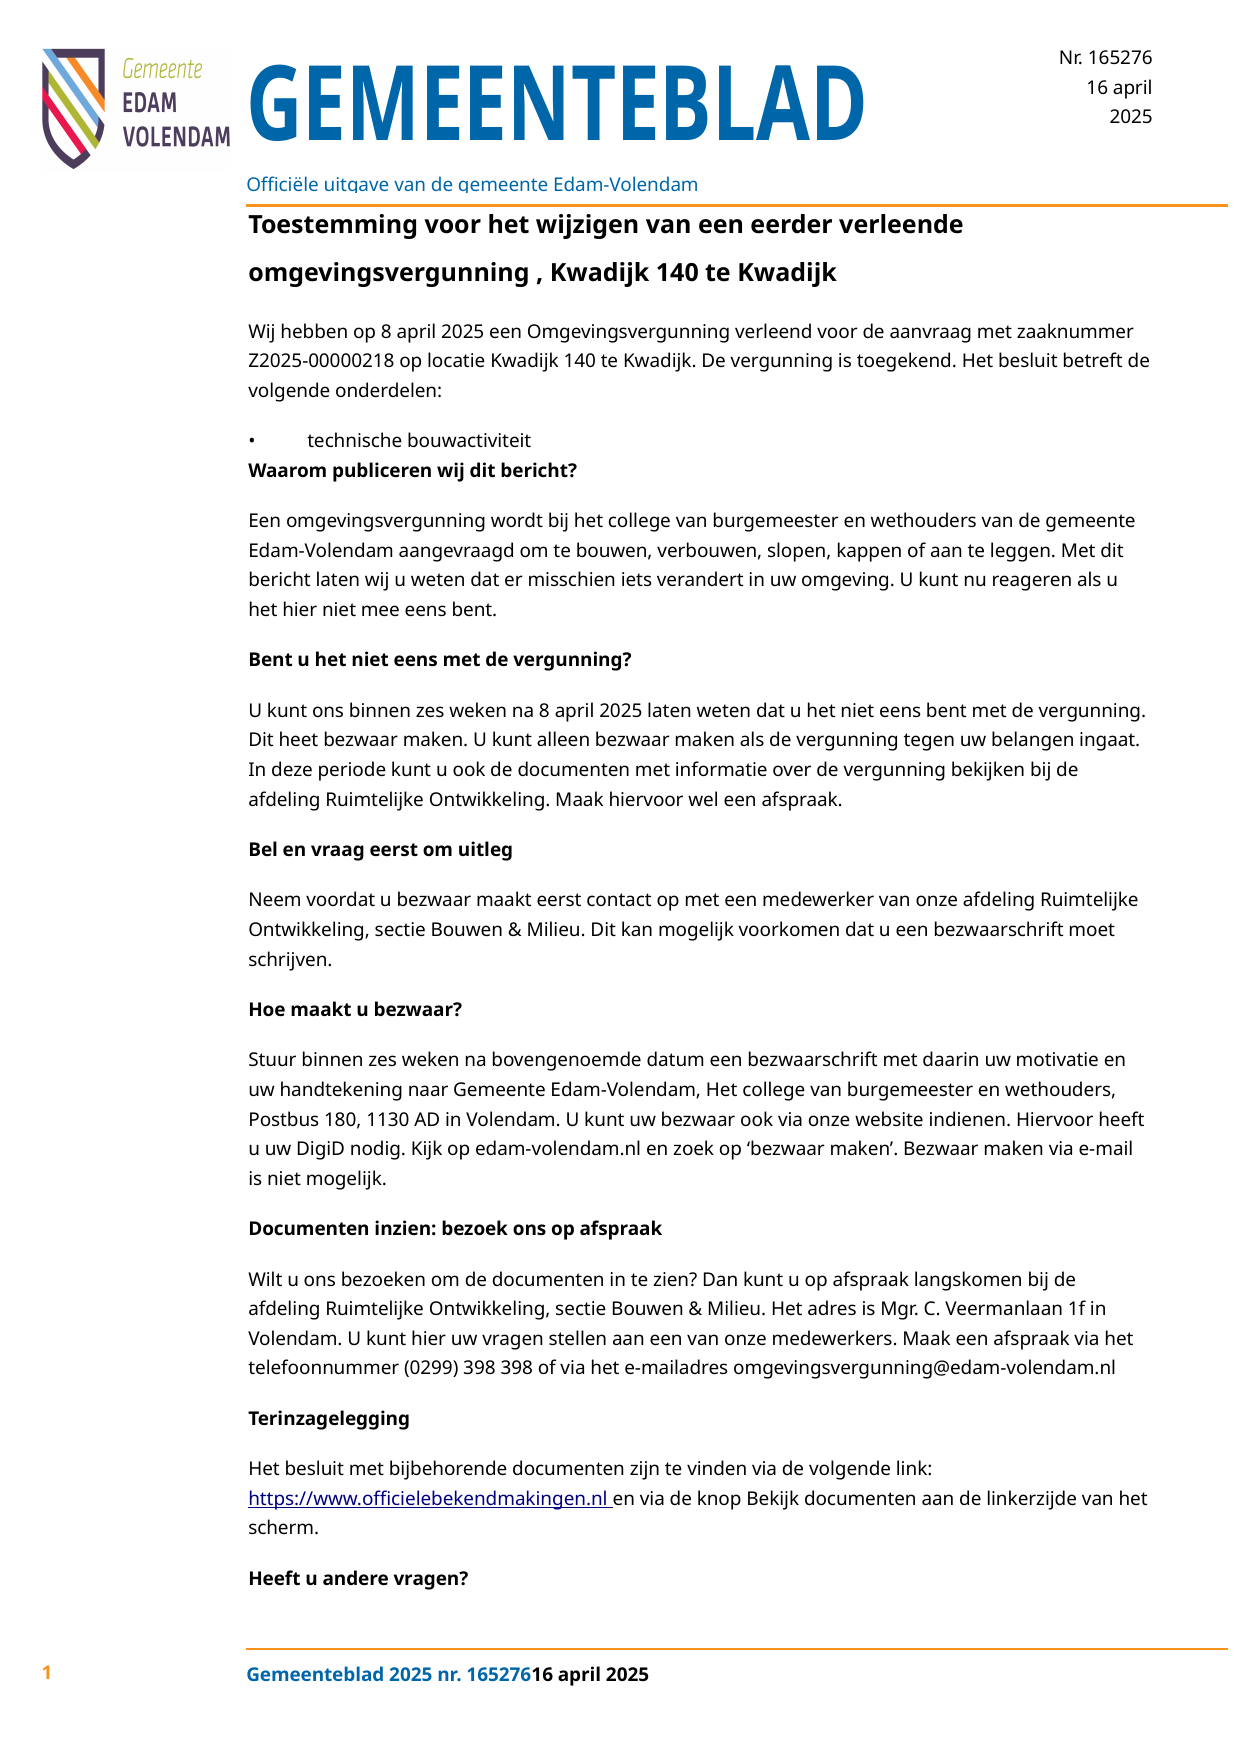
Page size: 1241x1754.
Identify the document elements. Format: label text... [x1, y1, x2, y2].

text Bent u het niet eens met de vergunning? [248, 647, 1152, 672]
text Terinzagelegging [248, 1405, 1152, 1431]
text Toestemming voor het wijzigen van een eerder verleende omgevingsvergunning , Kwadijk 140 te Kwadijk [248, 207, 1152, 288]
text Een omgevingsvergunning wordt bij het college van burgemeester en wethouders van de gemeente Edam-Volendam aangevraagd om te bouwen, verbouwen, slopen, kappen of aan te leggen. Met dit bericht laten wij u weten dat er misschien iets verandert in uw omgeving. U kunt nu reageren als u het hier niet mee eens bent. [248, 507, 1152, 622]
text Wilt u ons bezoeken om de documenten in te zien? Dan kunt u op afspraak langskomen bij de afdeling Ruimtelijke Ontwikkeling, sectie Bouwen & Milieu. Het adres is Mgr. C. Veermanlaan 1f in Volendam. U kunt hier uw vragen stellen aan een van onze medewerkers. Maak een afspraak via het telefoonnummer (0299) 398 398 of via het e-mailadres omgevingsvergunning@edam-volendam.nl [248, 1266, 1152, 1380]
text Waarom publiceren wij dit bericht? [248, 457, 1152, 483]
list technische bouwactiviteit [248, 427, 1152, 453]
text Het besluit met bijbehorende documenten zijn te vinden via de volgende link: https://www.officielebekendmakingen.nl en via de knop Bekijk documenten aan de linkerzijde van het scherm. [248, 1455, 1152, 1540]
text U kunt ons binnen zes weken na 8 april 2025 laten weten dat u het niet eens bent met de vergunning. Dit heet bezwaar maken. U kunt alleen bezwaar maken als de vergunning tegen uw belangen ingaat. In deze periode kunt u ook de documenten met informatie over de vergunning bekijken bij de afdeling Ruimtelijke Ontwikkeling. Maak hiervoor wel een afspraak. [248, 697, 1152, 812]
text Heeft u andere vragen? [248, 1565, 1152, 1591]
text Stuur binnen zes weken na bovengenoemde datum een bezwaarschrift met daarin uw motivatie en uw handtekening naar Gemeente Edam-Volendam, Het college van burgemeester en wethouders, Postbus 180, 1130 AD in Volendam. U kunt uw bezwaar ook via onze website indienen. Hiervoor heeft u uw DigiD nodig. Kijk op edam-volendam.nl en zoek op ‘bezwaar maken’. Bezwaar maken via e-mail is niet mogelijk. [248, 1047, 1152, 1191]
text Wij hebben op 8 april 2025 een Omgevingsvergunning verleend voor de aanvraag met zaaknummer Z2025-00000218 op locatie Kwadijk 140 te Kwadijk. De vergunning is toegekend. Het besluit betreft de volgende onderdelen: [248, 318, 1152, 403]
picture [41, 47, 231, 172]
text Documenten inzien: bezoek ons op afspraak [248, 1215, 1152, 1241]
text Neem voordat u bezwaar maakt eerst contact op met een medewerker van onze afdeling Ruimtelijke Ontwikkeling, sectie Bouwen & Milieu. Dit kan mogelijk voorkomen dat u een bezwaarschrift moet schrijven. [248, 887, 1152, 972]
text Hoe maakt u bezwaar? [248, 996, 1152, 1022]
text Bel en vraag eerst om uitleg [248, 836, 1152, 862]
